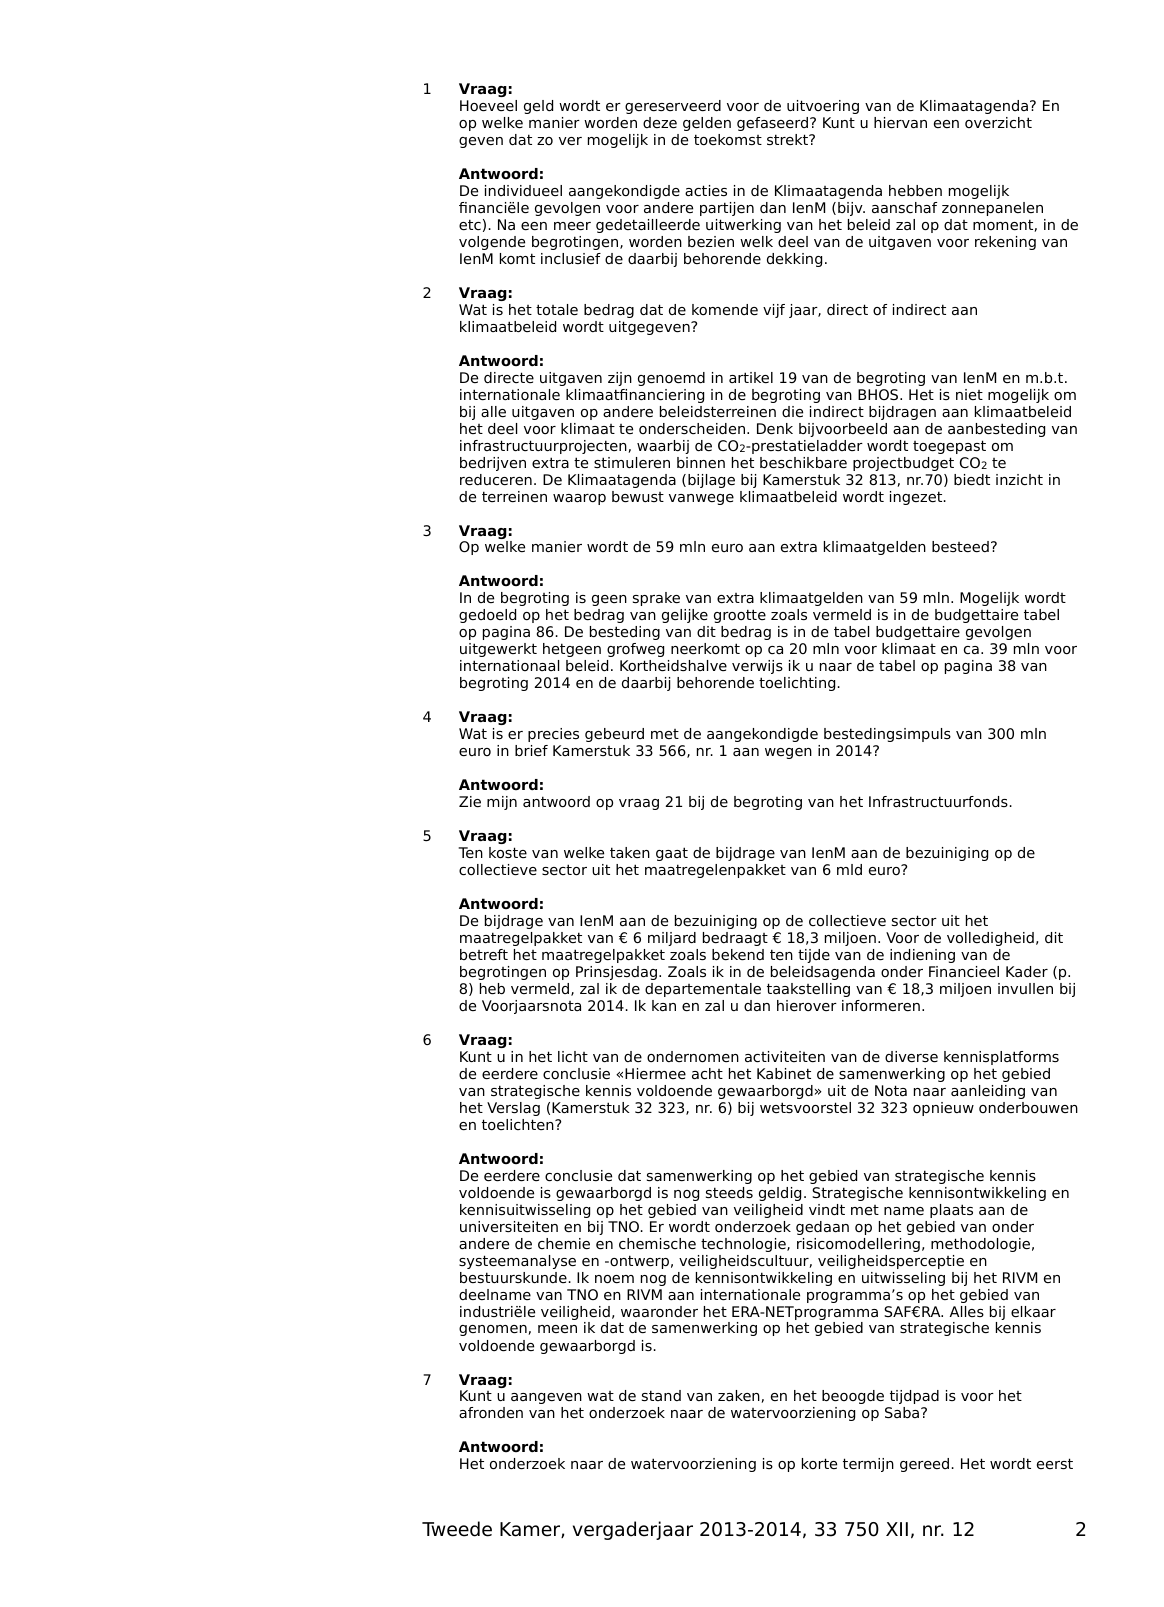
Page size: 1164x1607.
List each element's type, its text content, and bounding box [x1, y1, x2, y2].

table_cell [422, 811, 453, 828]
table_cell Antwoord: De eerdere conclusie dat samenwerking op het gebied van strategische kennis voldoende is gewaarborgd is nog steeds geldig. Strategische kennisontwikkeling en kennisuitwisseling op het gebied van veiligheid vindt met name plaats aan de universiteiten en bij TNO. Er wordt onderzoek gedaan op het gebied van onder andere de chemie en chemische technologie, risicomodellering, methodologie, systeemanalyse en -ontwerp, veiligheidscultuur, veiligheidsperceptie en bestuurskunde. Ik noem nog de kennisontwikkeling en uitwisseling bij het RIVM en deelname van TNO en RIVM aan internationale programma’s op het gebied van industriële veiligheid, waaronder het ERA-NETprogramma SAF€RA. Alles bij elkaar genomen, meen ik dat de samenwerking op het gebied van strategische kennis voldoende gewaarborgd is. [453, 1151, 1087, 1354]
table_cell Antwoord: De bijdrage van IenM aan de bezuiniging op de collectieve sector uit het maatregelpakket van € 6 miljard bedraagt € 18,3 miljoen. Voor de volledigheid, dit betreft het maatregelpakket zoals bekend ten tijde van de indiening van de begrotingen op Prinsjesdag. Zoals ik in de beleidsagenda onder Financieel Kader (p. 8) heb vermeld, zal ik de departementale taakstelling van € 18,3 miljoen invullen bij de Voorjaarsnota 2014. Ik kan en zal u dan hierover informeren. [453, 896, 1087, 1015]
table_cell [453, 1134, 1087, 1151]
table_cell [422, 1354, 453, 1371]
table_cell [422, 336, 453, 353]
table_cell [453, 268, 1087, 285]
table_cell [422, 353, 453, 505]
table_cell [453, 811, 1087, 828]
table_cell [453, 505, 1087, 522]
table_header Vraag: Hoeveel geld wordt er gereserveerd voor de uitvoering van de Klimaatagenda? En op welke manier worden deze gelden gefaseerd? Kunt u hiervan een overzicht geven dat zo ver mogelijk in de toekomst strekt? [453, 81, 1087, 149]
table_cell [453, 1015, 1087, 1032]
table_cell [422, 556, 453, 573]
table_cell Antwoord: De individueel aangekondigde acties in de Klimaatagenda hebben mogelijk financiële gevolgen voor andere partijen dan IenM (bijv. aanschaf zonnepanelen etc). Na een meer gedetailleerde uitwerking van het beleid zal op dat moment, in de volgende begrotingen, worden bezien welk deel van de uitgaven voor rekening van IenM komt inclusief de daarbij behorende dekking. [453, 166, 1087, 268]
table_cell 4 [422, 709, 453, 760]
table_cell [422, 777, 453, 811]
table_cell [453, 1354, 1087, 1371]
table_cell [422, 1134, 453, 1151]
table_cell Antwoord: Zie mijn antwoord op vraag 21 bij de begroting van het Infrastructuurfonds. [453, 777, 1087, 811]
table_cell Antwoord: Het onderzoek naar de watervoorziening is op korte termijn gereed. Het wordt eerst [453, 1439, 1087, 1473]
table_cell Vraag: Wat is er precies gebeurd met de aangekondigde bestedingsimpuls van 300 mln euro in brief Kamerstuk 33 566, nr. 1 aan wegen in 2014? [453, 709, 1087, 760]
table_cell [422, 268, 453, 285]
table_cell [422, 573, 453, 692]
table_cell [422, 149, 453, 166]
table_cell [453, 336, 1087, 353]
table_cell Antwoord: De directe uitgaven zijn genoemd in artikel 19 van de begroting van IenM en m.b.t. internationale klimaatfinanciering in de begroting van BHOS. Het is niet mogelijk om bij alle uitgaven op andere beleidsterreinen die indirect bijdragen aan klimaatbeleid het deel voor klimaat te onderscheiden. Denk bijvoorbeeld aan de aanbesteding van infrastructuurprojecten, waarbij de CO2-prestatieladder wordt toegepast om bedrijven extra te stimuleren binnen het beschikbare projectbudget CO2 te reduceren. De Klimaatagenda (bijlage bij Kamerstuk 32 813, nr.70) biedt inzicht in de terreinen waarop bewust vanwege klimaatbeleid wordt ingezet. [453, 353, 1087, 505]
table_cell [422, 505, 453, 522]
table_cell [422, 692, 453, 709]
table_cell [422, 166, 453, 268]
table_cell [422, 1439, 453, 1473]
table_cell [422, 760, 453, 777]
table_cell Antwoord: In de begroting is geen sprake van extra klimaatgelden van 59 mln. Mogelijk wordt gedoeld op het bedrag van gelijke grootte zoals vermeld is in de budgettaire tabel op pagina 86. De besteding van dit bedrag is in de tabel budgettaire gevolgen uitgewerkt hetgeen grofweg neerkomt op ca 20 mln voor klimaat en ca. 39 mln voor internationaal beleid. Kortheidshalve verwijs ik u naar de tabel op pagina 38 van begroting 2014 en de daarbij behorende toelichting. [453, 573, 1087, 692]
table_cell 2 [422, 285, 453, 336]
table_cell 3 [422, 523, 453, 556]
table_cell [422, 1015, 453, 1032]
table_cell 7 [422, 1371, 453, 1422]
table_cell [453, 692, 1087, 709]
table_cell 5 [422, 828, 453, 879]
table_cell [453, 879, 1087, 896]
table_cell [422, 1422, 453, 1439]
table_cell [453, 556, 1087, 573]
table_cell [453, 1422, 1087, 1439]
table_cell [422, 1151, 453, 1354]
table_cell Vraag: Kunt u in het licht van de ondernomen activiteiten van de diverse kennisplatforms de eerdere conclusie «Hiermee acht het Kabinet de samenwerking op het gebied van strategische kennis voldoende gewaarborgd» uit de Nota naar aanleiding van het Verslag (Kamerstuk 32 323, nr. 6) bij wetsvoorstel 32 323 opnieuw onderbouwen en toelichten? [453, 1032, 1087, 1134]
table_cell Vraag: Op welke manier wordt de 59 mln euro aan extra klimaatgelden besteed? [453, 523, 1087, 556]
table_header 1 [422, 81, 453, 149]
table_cell Vraag: Kunt u aangeven wat de stand van zaken, en het beoogde tijdpad is voor het afronden van het onderzoek naar de watervoorziening op Saba? [453, 1371, 1087, 1422]
table_cell [453, 149, 1087, 166]
table_cell 6 [422, 1032, 453, 1134]
table_cell Vraag: Ten koste van welke taken gaat de bijdrage van IenM aan de bezuiniging op de collectieve sector uit het maatregelenpakket van 6 mld euro? [453, 828, 1087, 879]
table_cell [453, 760, 1087, 777]
table_cell Vraag: Wat is het totale bedrag dat de komende vijf jaar, direct of indirect aan klimaatbeleid wordt uitgegeven? [453, 285, 1087, 336]
table_cell [422, 879, 453, 896]
table_cell [422, 896, 453, 1015]
